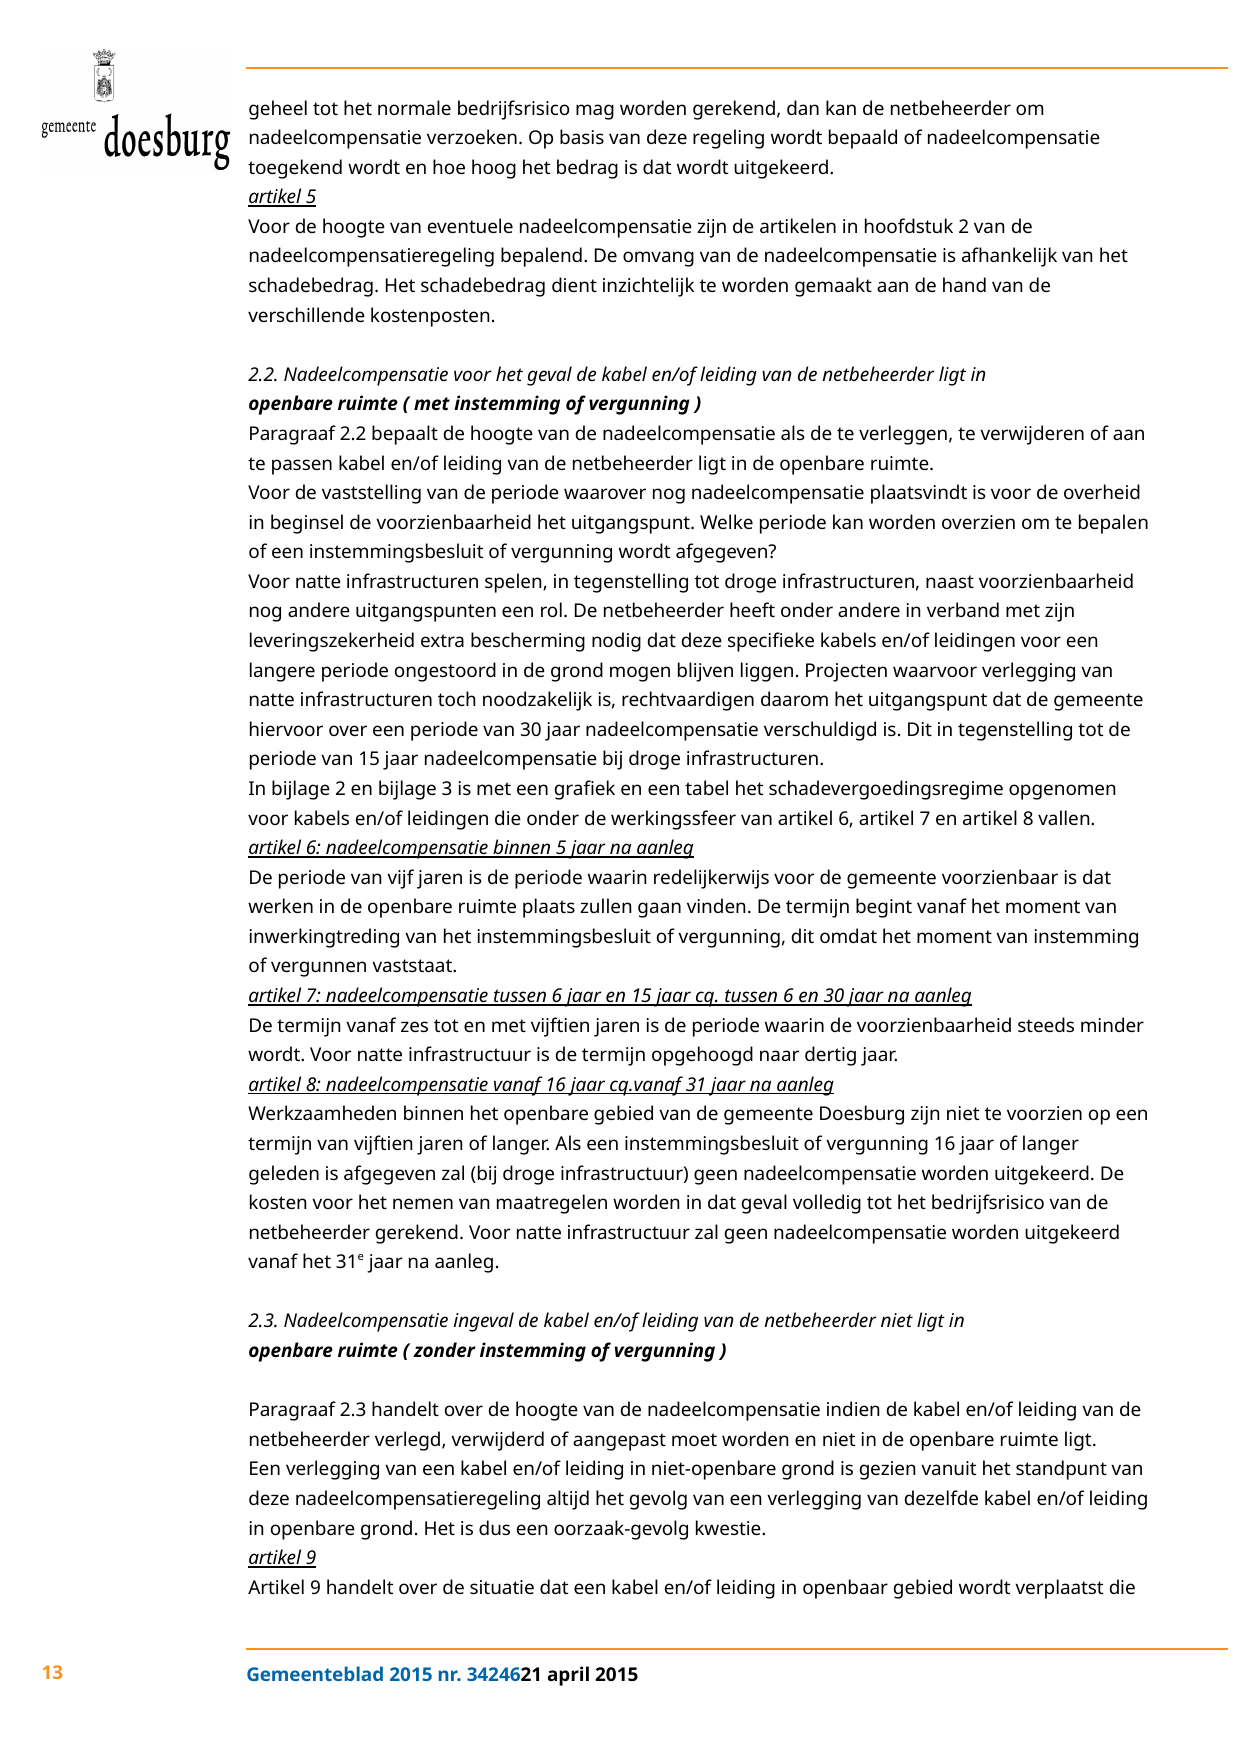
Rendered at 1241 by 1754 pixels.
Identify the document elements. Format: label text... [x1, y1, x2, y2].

text Voor de hoogte van eventuele nadeelcompensatie zijn de artikelen in hoofdstuk 2 van de nadeelcompensatieregeling bepalend. De omvang van de nadeelcompensatie is afhankelijk van het schadebedrag. Het schadebedrag dient inzichtelijk te worden gemaakt aan de hand van de verschillende kostenposten. [248, 213, 1152, 328]
text Paragraaf 2.2 bepaalt de hoogte van de nadeelcompensatie als de te verleggen, te verwijderen of aan te passen kabel en/of leiding van de netbeheerder ligt in de openbare ruimte. [248, 420, 1152, 476]
text De termijn vanaf zes tot en met vijftien jaren is de periode waarin de voorzienbaarheid steeds minder wordt. Voor natte infrastructuur is de termijn opgehoogd naar dertig jaar. [248, 1012, 1152, 1067]
text artikel 7: nadeelcompensatie tussen 6 jaar en 15 jaar cq. tussen 6 en 30 jaar na aanleg [248, 982, 1152, 1008]
text In bijlage 2 en bijlage 3 is met een grafiek en een tabel het schadevergoedingsregime opgenomen voor kabels en/of leidingen die onder de werkingssfeer van artikel 6, artikel 7 en artikel 8 vallen. [248, 775, 1152, 831]
text openbare ruimte ( zonder instemming of vergunning ) [248, 1337, 1152, 1363]
text artikel 6: nadeelcompensatie binnen 5 jaar na aanleg [248, 834, 1152, 860]
text 2.3. Nadeelcompensatie ingeval de kabel en/of leiding van de netbeheerder niet ligt in [248, 1308, 1152, 1333]
text Voor natte infrastructuren spelen, in tegenstelling tot droge infrastructuren, naast voorzienbaarheid nog andere uitgangspunten een rol. De netbeheerder heeft onder andere in verband met zijn leveringszekerheid extra bescherming nodig dat deze specifieke kabels en/of leidingen voor een langere periode ongestoord in de grond mogen blijven liggen. Projecten waarvoor verlegging van natte infrastructuren toch noodzakelijk is, rechtvaardigen daarom het uitgangspunt dat de gemeente hiervoor over een periode van 30 jaar nadeelcompensatie verschuldigd is. Dit in tegenstelling tot de periode van 15 jaar nadeelcompensatie bij droge infrastructuren. [248, 568, 1152, 771]
picture [41, 47, 231, 172]
text artikel 5 [248, 183, 1152, 209]
text openbare ruimte ( met instemming of vergunning ) [248, 391, 1152, 416]
text artikel 9 [248, 1544, 1152, 1570]
text 2.2. Nadeelcompensatie voor het geval de kabel en/of leiding van de netbeheerder ligt in [248, 361, 1152, 387]
text De periode van vijf jaren is de periode waarin redelijkerwijs voor de gemeente voorzienbaar is dat werken in de openbare ruimte plaats zullen gaan vinden. De termijn begint vanaf het moment van inwerkingtreding van het instemmingsbesluit of vergunning, dit omdat het moment van instemming of vergunnen vaststaat. [248, 864, 1152, 978]
text Paragraaf 2.3 handelt over de hoogte van de nadeelcompensatie indien de kabel en/of leiding van de netbeheerder verlegd, verwijderd of aangepast moet worden en niet in de openbare ruimte ligt. [248, 1396, 1152, 1452]
text Een verlegging van een kabel en/of leiding in niet-openbare grond is gezien vanuit het standpunt van deze nadeelcompensatieregeling altijd het gevolg van een verlegging van dezelfde kabel en/of leiding in openbare grond. Het is dus een oorzaak-gevolg kwestie. [248, 1456, 1152, 1541]
text Werkzaamheden binnen het openbare gebied van de gemeente Doesburg zijn niet te voorzien op een termijn van vijftien jaren of langer. Als een instemmingsbesluit of vergunning 16 jaar of langer geleden is afgegeven zal (bij droge infrastructuur) geen nadeelcompensatie worden uitgekeerd. De kosten voor het nemen van maatregelen worden in dat geval volledig tot het bedrijfsrisico van de netbeheerder gerekend. Voor natte infrastructuur zal geen nadeelcompensatie worden uitgekeerd vanaf het 31e jaar na aanleg. [248, 1101, 1152, 1274]
text Voor de vaststelling van de periode waarover nog nadeelcompensatie plaatsvindt is voor de overheid in beginsel de voorzienbaarheid het uitgangspunt. Welke periode kan worden overzien om te bepalen of een instemmingsbesluit of vergunning wordt afgegeven? [248, 479, 1152, 564]
text artikel 8: nadeelcompensatie vanaf 16 jaar cq.vanaf 31 jaar na aanleg [248, 1071, 1152, 1097]
text Artikel 9 handelt over de situatie dat een kabel en/of leiding in openbaar gebied wordt verplaatst die [248, 1574, 1152, 1600]
text geheel tot het normale bedrijfsrisico mag worden gerekend, dan kan de netbeheerder om nadeelcompensatie verzoeken. Op basis van deze regeling wordt bepaald of nadeelcompensatie toegekend wordt en hoe hoog het bedrag is dat wordt uitgekeerd. [248, 95, 1152, 180]
